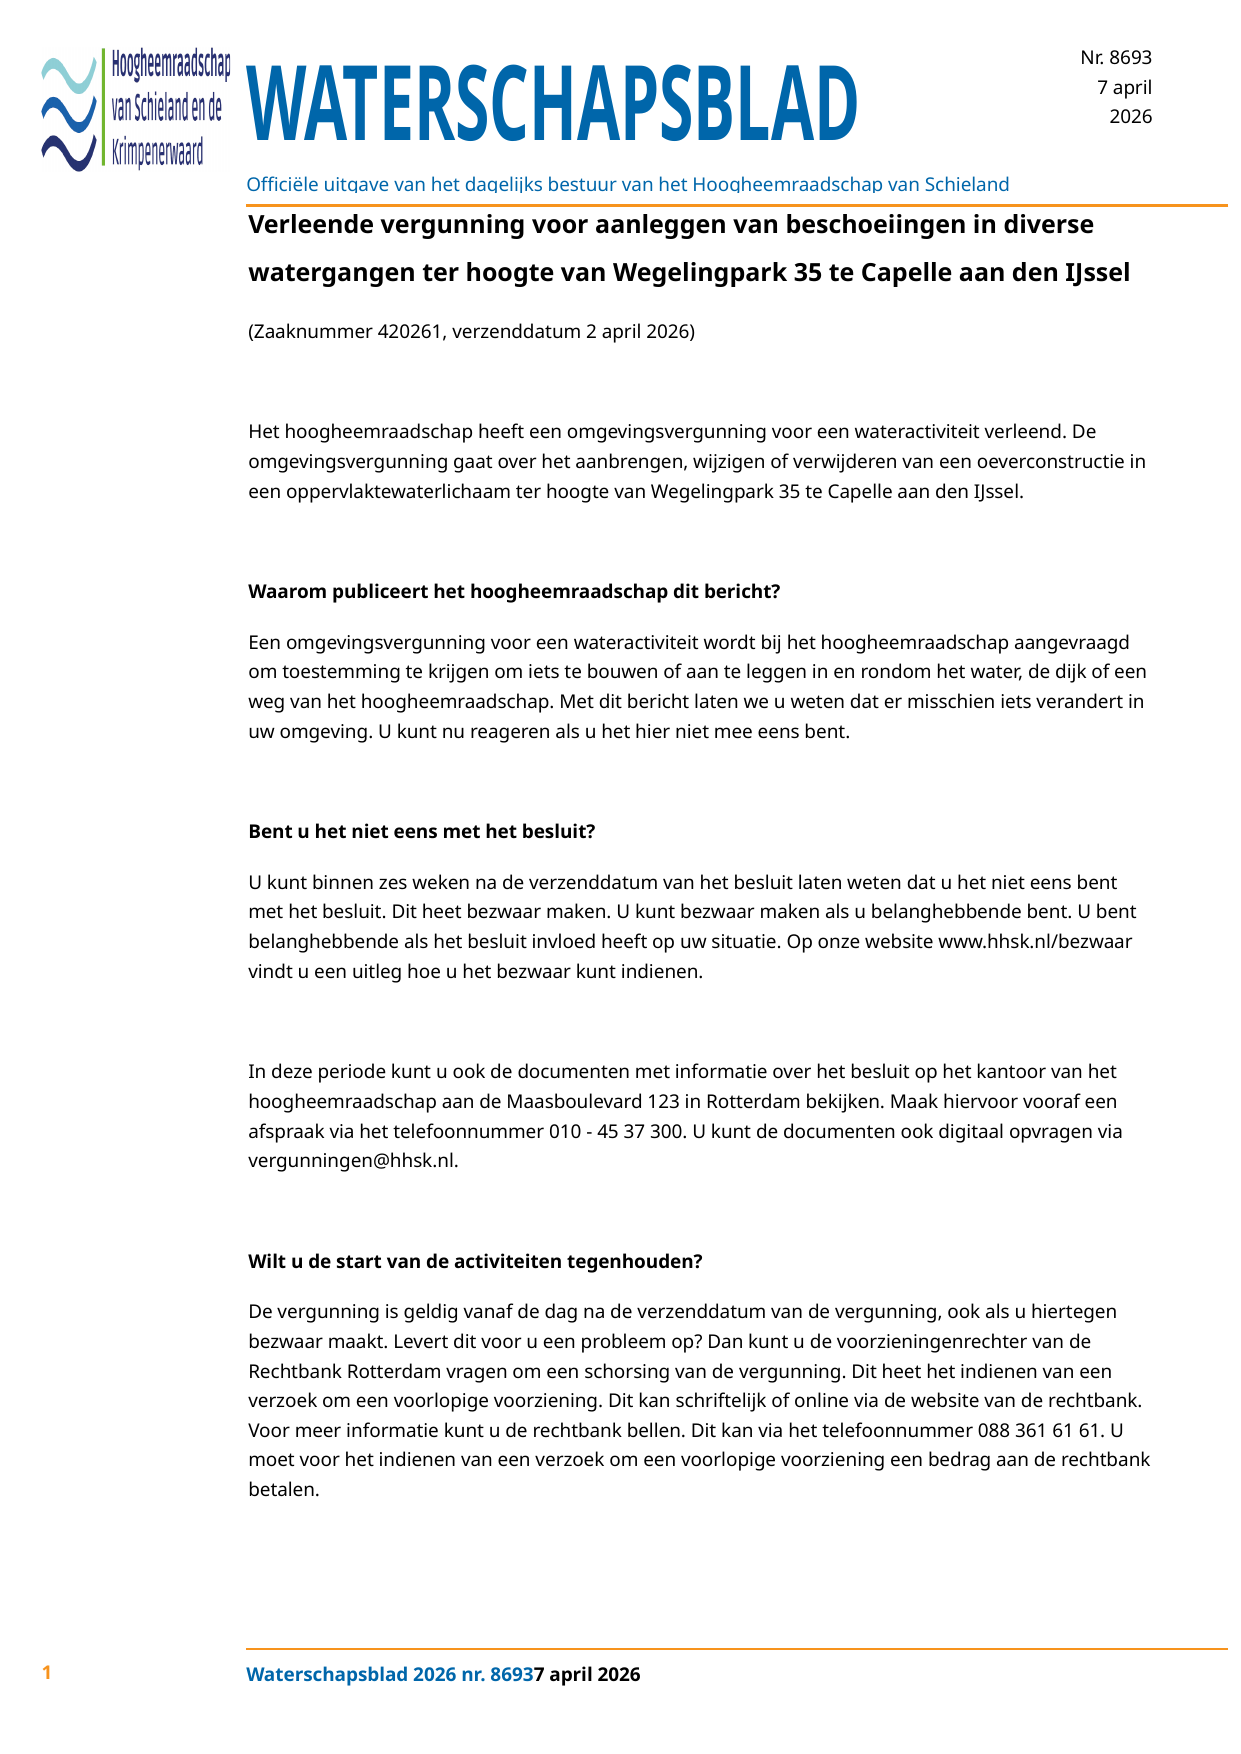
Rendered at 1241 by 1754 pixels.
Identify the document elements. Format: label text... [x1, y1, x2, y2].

picture [41, 47, 231, 172]
text Het hoogheemraadschap heeft een omgevingsvergunning voor een wateractiviteit verleend. De omgevingsvergunning gaat over het aanbrengen, wijzigen of verwijderen van een oeverconstructie in een oppervlaktewaterlichaam ter hoogte van Wegelingpark 35 te Capelle aan den IJssel. [248, 419, 1152, 504]
text (Zaaknummer 420261, verzenddatum 2 april 2026) [248, 318, 1152, 344]
text In deze periode kunt u ook de documenten met informatie over het besluit op het kantoor van het hoogheemraadschap aan de Maasboulevard 123 in Rotterdam bekijken. Maak hiervoor vooraf een afspraak via het telefoonnummer 010 - 45 37 300. U kunt de documenten ook digitaal opvragen via vergunningen@hhsk.nl. [248, 1059, 1152, 1173]
text Verleende vergunning voor aanleggen van beschoeiingen in diverse watergangen ter hoogte van Wegelingpark 35 te Capelle aan den IJssel [248, 207, 1152, 288]
text Wilt u de start van de activiteiten tegenhouden? [248, 1248, 1152, 1274]
text U kunt binnen zes weken na de verzenddatum van het besluit laten weten dat u het niet eens bent met het besluit. Dit heet bezwaar maken. U kunt bezwaar maken als u belanghebbende bent. U bent belanghebbende als het besluit invloed heeft op uw situatie. Op onze website www.hhsk.nl/bezwaar vindt u een uitleg hoe u het bezwaar kunt indienen. [248, 869, 1152, 984]
text De vergunning is geldig vanaf de dag na de verzenddatum van de vergunning, ook als u hiertegen bezwaar maakt. Levert dit voor u een probleem op? Dan kunt u de voorzieningenrechter van de Rechtbank Rotterdam vragen om een schorsing van de vergunning. Dit heet het indienen van een verzoek om een voorlopige voorziening. Dit kan schriftelijk of online via de website van de rechtbank. Voor meer informatie kunt u de rechtbank bellen. Dit kan via het telefoonnummer 088 361 61 61. U moet voor het indienen van een verzoek om een voorlopige voorziening een bedrag aan de rechtbank betalen. [248, 1299, 1152, 1502]
text Bent u het niet eens met het besluit? [248, 819, 1152, 844]
text Waarom publiceert het hoogheemraadschap dit bericht? [248, 579, 1152, 604]
text Een omgevingsvergunning voor een wateractiviteit wordt bij het hoogheemraadschap aangevraagd om toestemming te krijgen om iets te bouwen of aan te leggen in en rondom het water, de dijk of een weg van het hoogheemraadschap. Met dit bericht laten we u weten dat er misschien iets verandert in uw omgeving. U kunt nu reageren als u het hier niet mee eens bent. [248, 629, 1152, 744]
